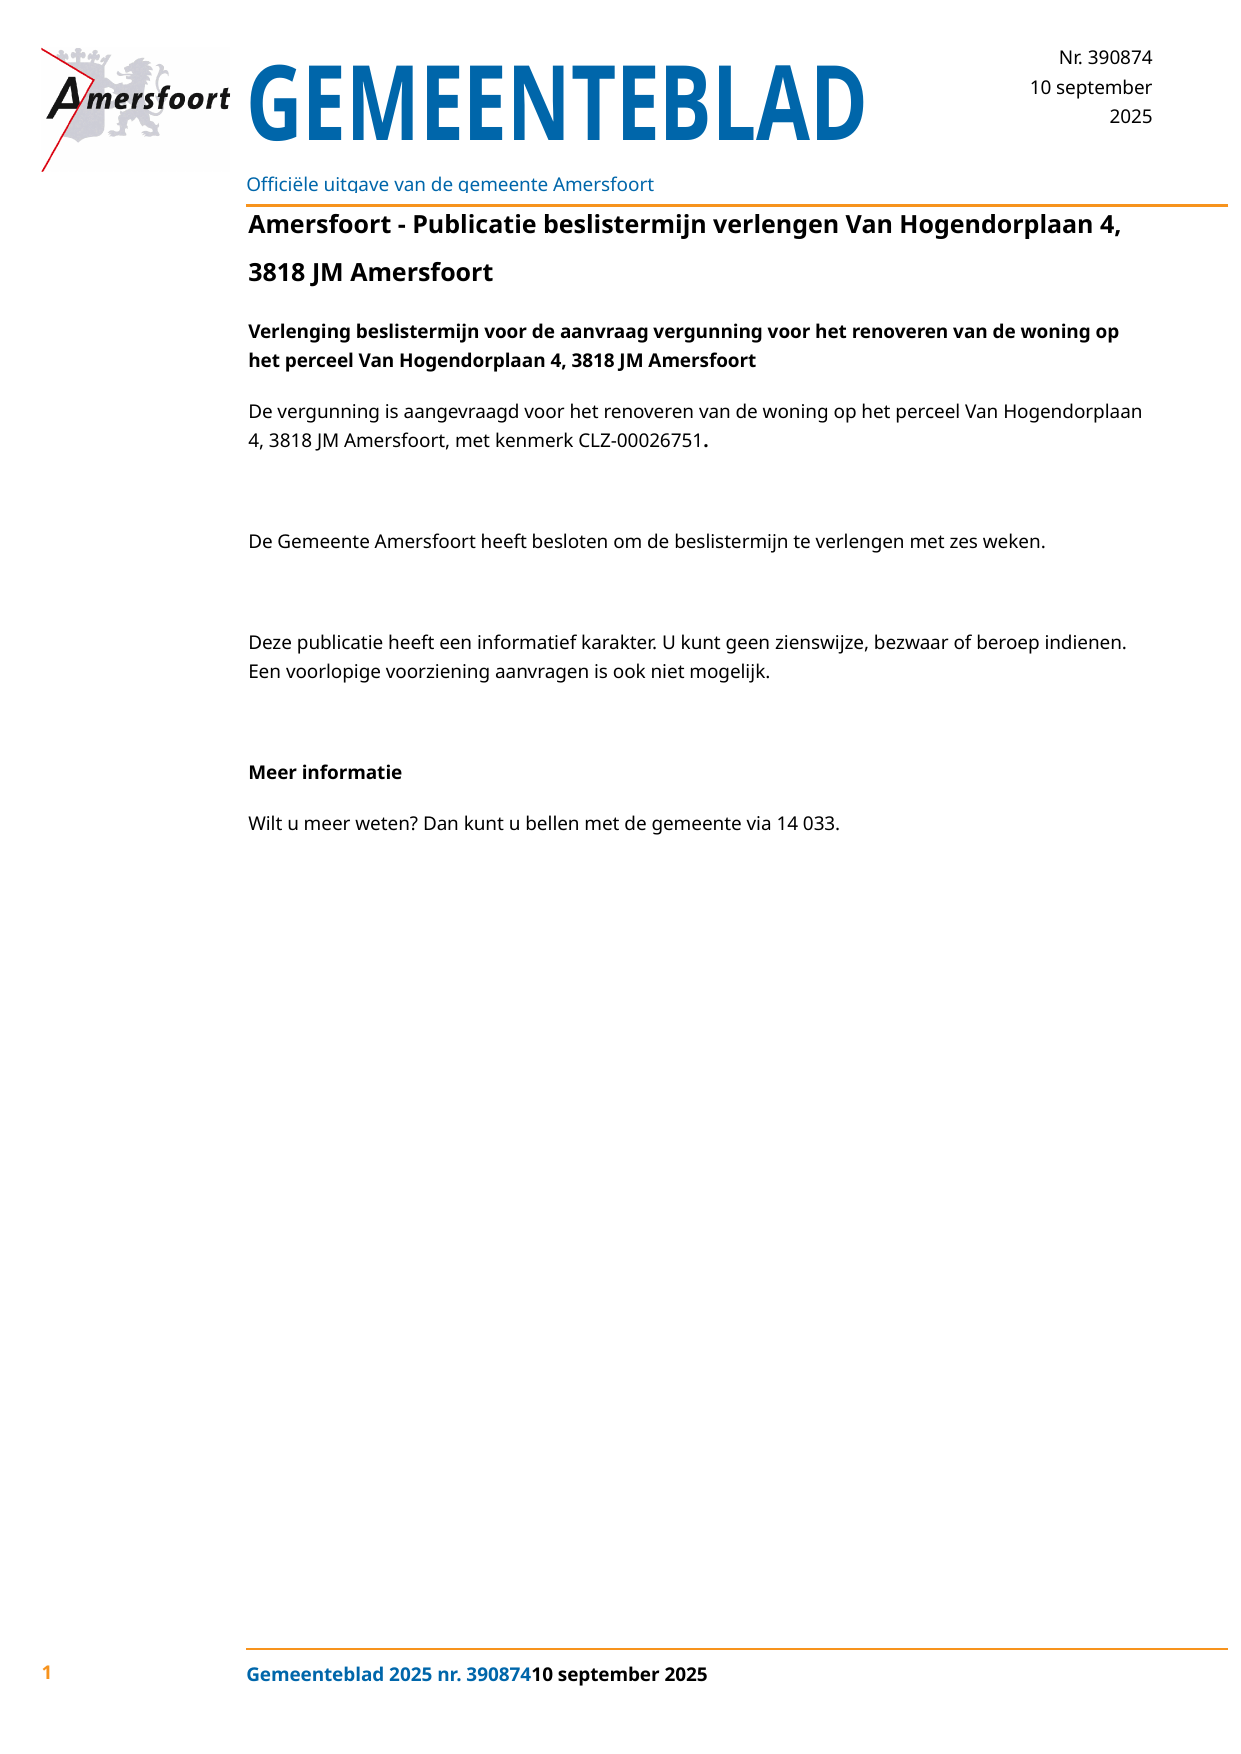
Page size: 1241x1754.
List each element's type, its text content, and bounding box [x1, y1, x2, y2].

text De vergunning is aangevraagd voor het renoveren van de woning op het perceel Van Hogendorplaan 4, 3818 JM Amersfoort, met kenmerk CLZ-00026751. [248, 398, 1152, 453]
text Deze publicatie heeft een informatief karakter. U kunt geen zienswijze, bezwaar of beroep indienen. Een voorlopige voorziening aanvragen is ook niet mogelijk. [248, 629, 1152, 684]
text Amersfoort - Publicatie beslistermijn verlengen Van Hogendorplaan 4, 3818 JM Amersfoort [248, 207, 1152, 288]
text Verlenging beslistermijn voor de aanvraag vergunning voor het renoveren van de woning op het perceel Van Hogendorplaan 4, 3818 JM Amersfoort [248, 318, 1152, 373]
text Meer informatie [248, 759, 1152, 785]
text Wilt u meer weten? Dan kunt u bellen met de gemeente via 14 033. [248, 810, 1152, 836]
text De Gemeente Amersfoort heeft besloten om de beslistermijn te verlengen met zes weken. [248, 528, 1152, 554]
picture [41, 47, 231, 172]
